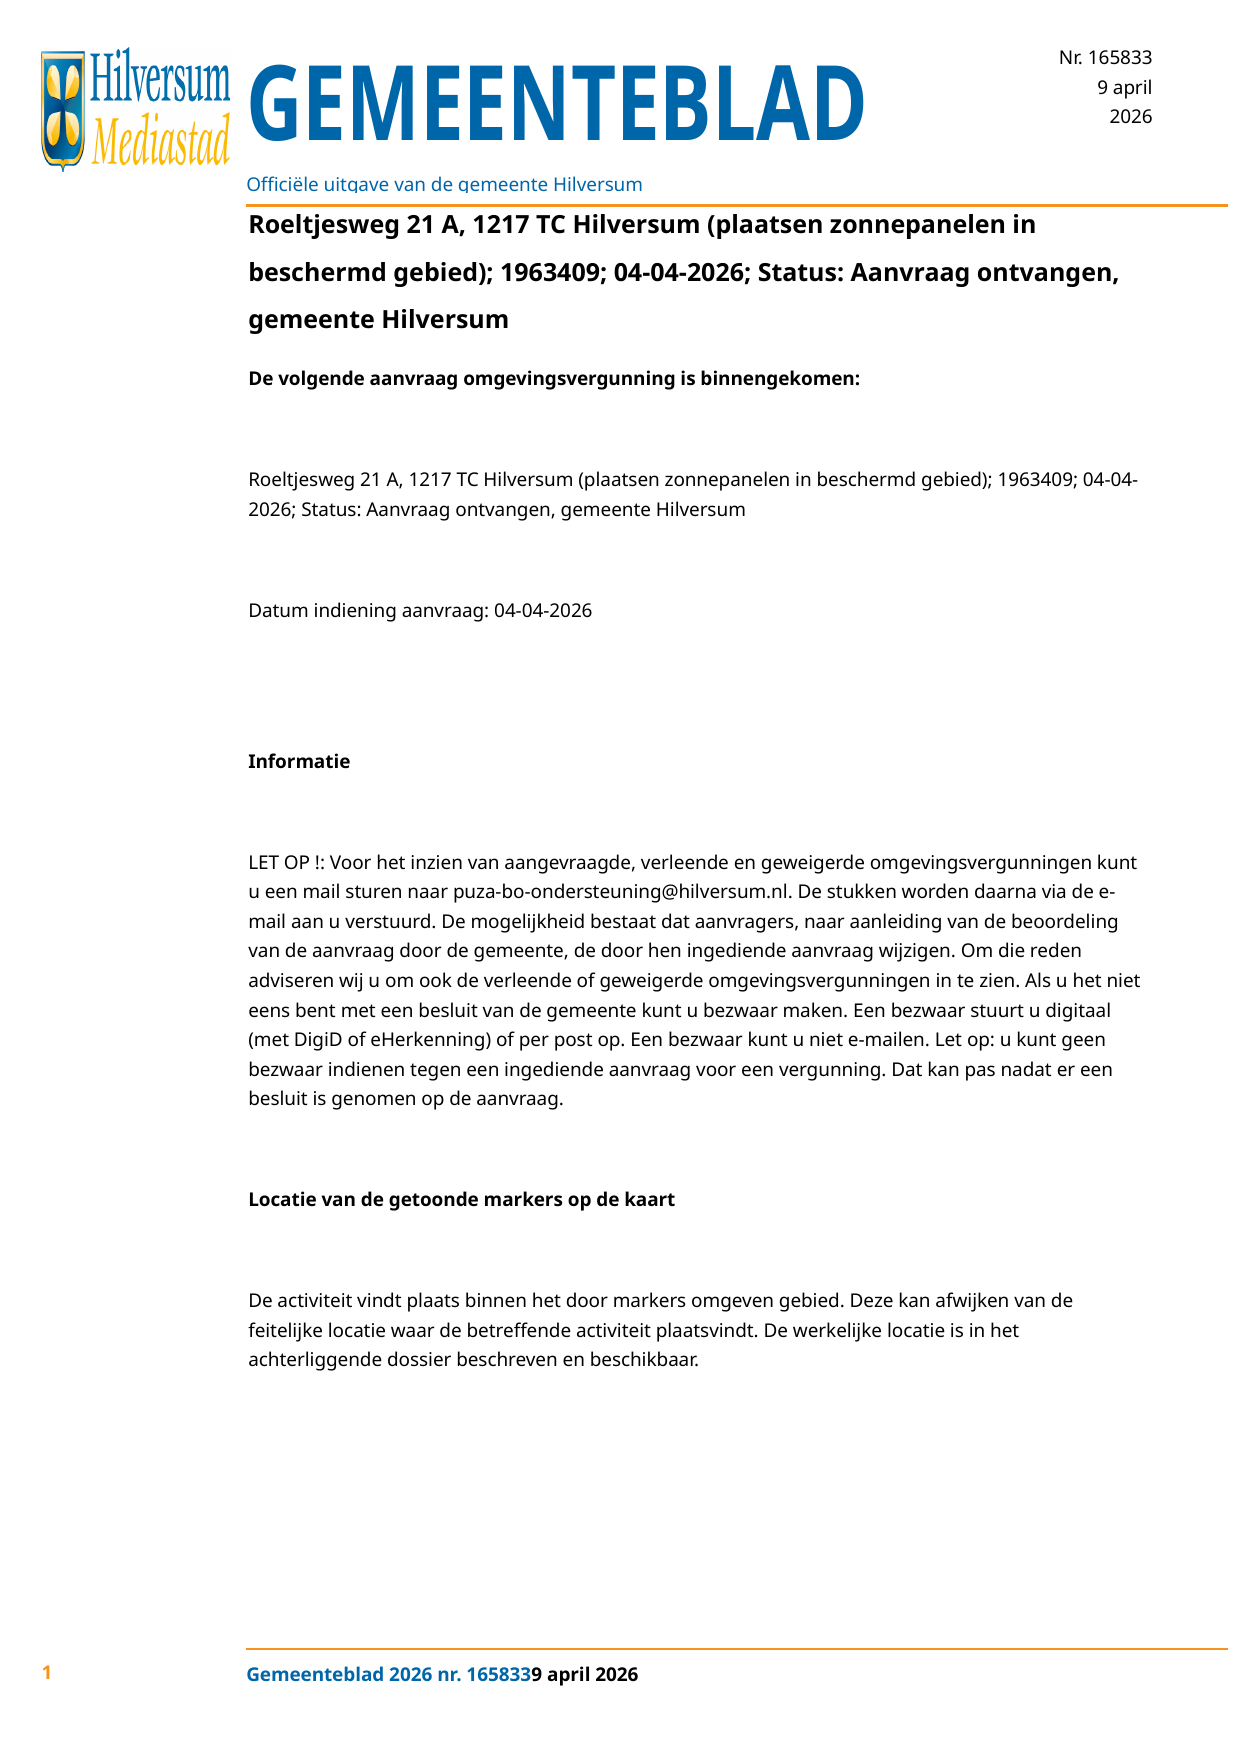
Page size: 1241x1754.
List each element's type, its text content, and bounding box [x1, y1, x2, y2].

picture [41, 47, 231, 172]
text Datum indiening aanvraag: 04-04-2026 [248, 597, 1152, 622]
text Locatie van de getoonde markers op de kaart [248, 1186, 1152, 1212]
text De activiteit vindt plaats binnen het door markers omgeven gebied. Deze kan afwijken van de feitelijke locatie waar de betreffende activiteit plaatsvindt. De werkelijke locatie is in het achterliggende dossier beschreven en beschikbaar. [248, 1287, 1152, 1372]
text LET OP !: Voor het inzien van aangevraagde, verleende en geweigerde omgevingsvergunningen kunt u een mail sturen naar puza-bo-ondersteuning@hilversum.nl. De stukken worden daarna via de e-mail aan u verstuurd. De mogelijkheid bestaat dat aanvragers, naar aanleiding van de beoordeling van de aanvraag door de gemeente, de door hen ingediende aanvraag wijzigen. Om die reden adviseren wij u om ook de verleende of geweigerde omgevingsvergunningen in te zien. Als u het niet eens bent met een besluit van de gemeente kunt u bezwaar maken. Een bezwaar stuurt u digitaal (met DigiD of eHerkenning) of per post op. Een bezwaar kunt u niet e-mailen. Let op: u kunt geen bezwaar indienen tegen een ingediende aanvraag voor een vergunning. Dat kan pas nadat er een besluit is genomen op de aanvraag. [248, 849, 1152, 1111]
text Roeltjesweg 21 A, 1217 TC Hilversum (plaatsen zonnepanelen in beschermd gebied); 1963409; 04-04-2026; Status: Aanvraag ontvangen, gemeente Hilversum [248, 466, 1152, 522]
text Roeltjesweg 21 A, 1217 TC Hilversum (plaatsen zonnepanelen in beschermd gebied); 1963409; 04-04-2026; Status: Aanvraag ontvangen, gemeente Hilversum [248, 207, 1152, 336]
text Informatie [248, 748, 1152, 774]
text De volgende aanvraag omgevingsvergunning is binnengekomen: [248, 366, 1152, 391]
